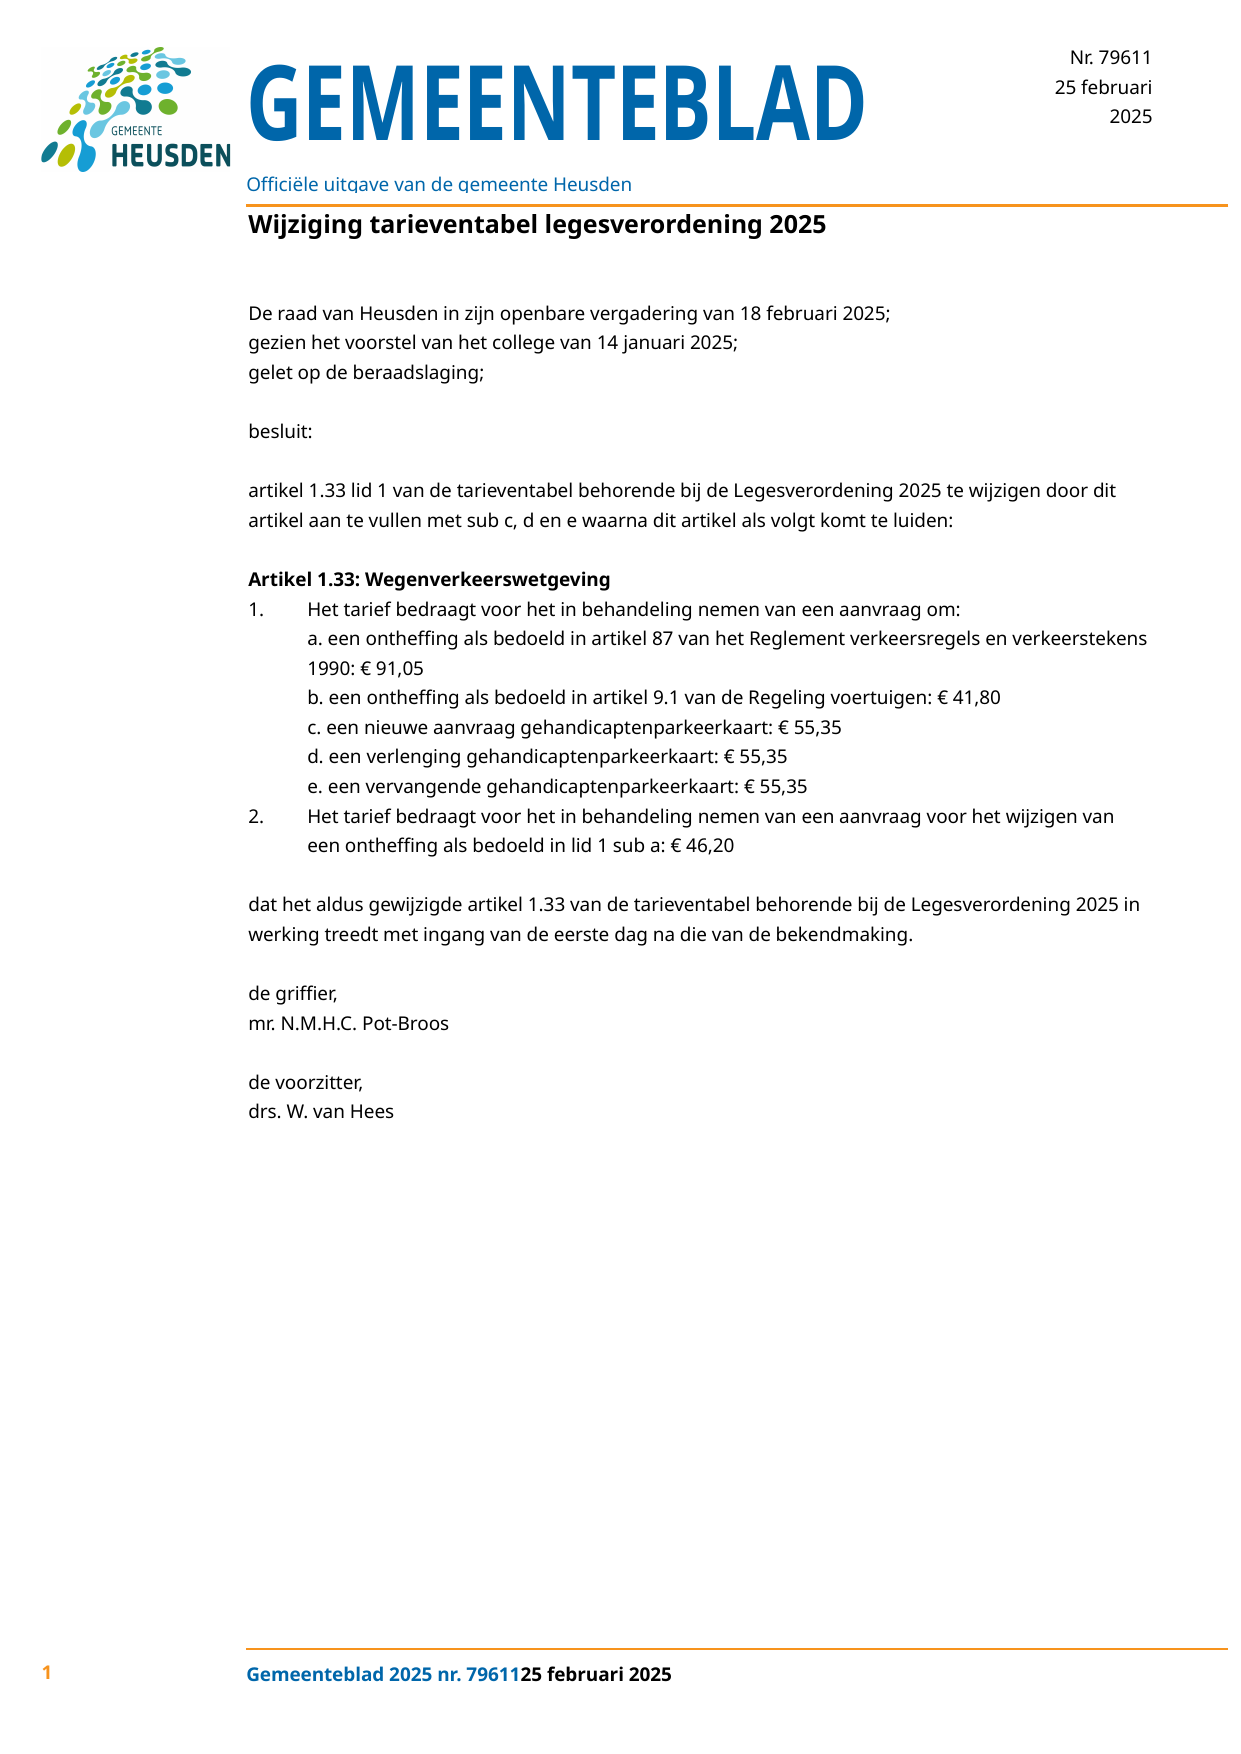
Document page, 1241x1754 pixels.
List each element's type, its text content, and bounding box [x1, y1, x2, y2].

text gelet op de beraadslaging; [248, 359, 1152, 385]
list Het tarief bedraagt voor het in behandeling nemen van een aanvraag om: [248, 596, 1152, 621]
list e. een vervangende gehandicaptenparkeerkaart: € 55,35 [248, 773, 1152, 799]
list a. een ontheffing als bedoeld in artikel 87 van het Reglement verkeersregels en verkeerstekens 1990: € 91,05 [248, 625, 1152, 681]
text drs. W. van Hees [248, 1099, 1152, 1124]
text de griffier, [248, 980, 1152, 1006]
text De raad van Heusden in zijn openbare vergadering van 18 februari 2025; [248, 300, 1152, 326]
text gezien het voorstel van het college van 14 januari 2025; [248, 329, 1152, 355]
text besluit: [248, 418, 1152, 444]
list b. een ontheffing als bedoeld in artikel 9.1 van de Regeling voertuigen: € 41,80 [248, 684, 1152, 710]
text dat het aldus gewijzigde artikel 1.33 van de tarieventabel behorende bij de Legesverordening 2025 in werking treedt met ingang van de eerste dag na die van de bekendmaking. [248, 892, 1152, 947]
list d. een verlenging gehandicaptenparkeerkaart: € 55,35 [248, 744, 1152, 769]
list Het tarief bedraagt voor het in behandeling nemen van een aanvraag voor het wijzigen van een ontheffing als bedoeld in lid 1 sub a: € 46,20 [248, 803, 1152, 858]
text Artikel 1.33: Wegenverkeerswetgeving [248, 566, 1152, 592]
picture [41, 47, 231, 172]
list c. een nieuwe aanvraag gehandicaptenparkeerkaart: € 55,35 [248, 714, 1152, 740]
text mr. N.M.H.C. Pot-Broos [248, 1010, 1152, 1036]
text artikel 1.33 lid 1 van de tarieventabel behorende bij de Legesverordening 2025 te wijzigen door dit artikel aan te vullen met sub c, d en e waarna dit artikel als volgt komt te luiden: [248, 477, 1152, 533]
text Wijziging tarieventabel legesverordening 2025 [248, 207, 1152, 241]
text de voorzitter, [248, 1069, 1152, 1095]
